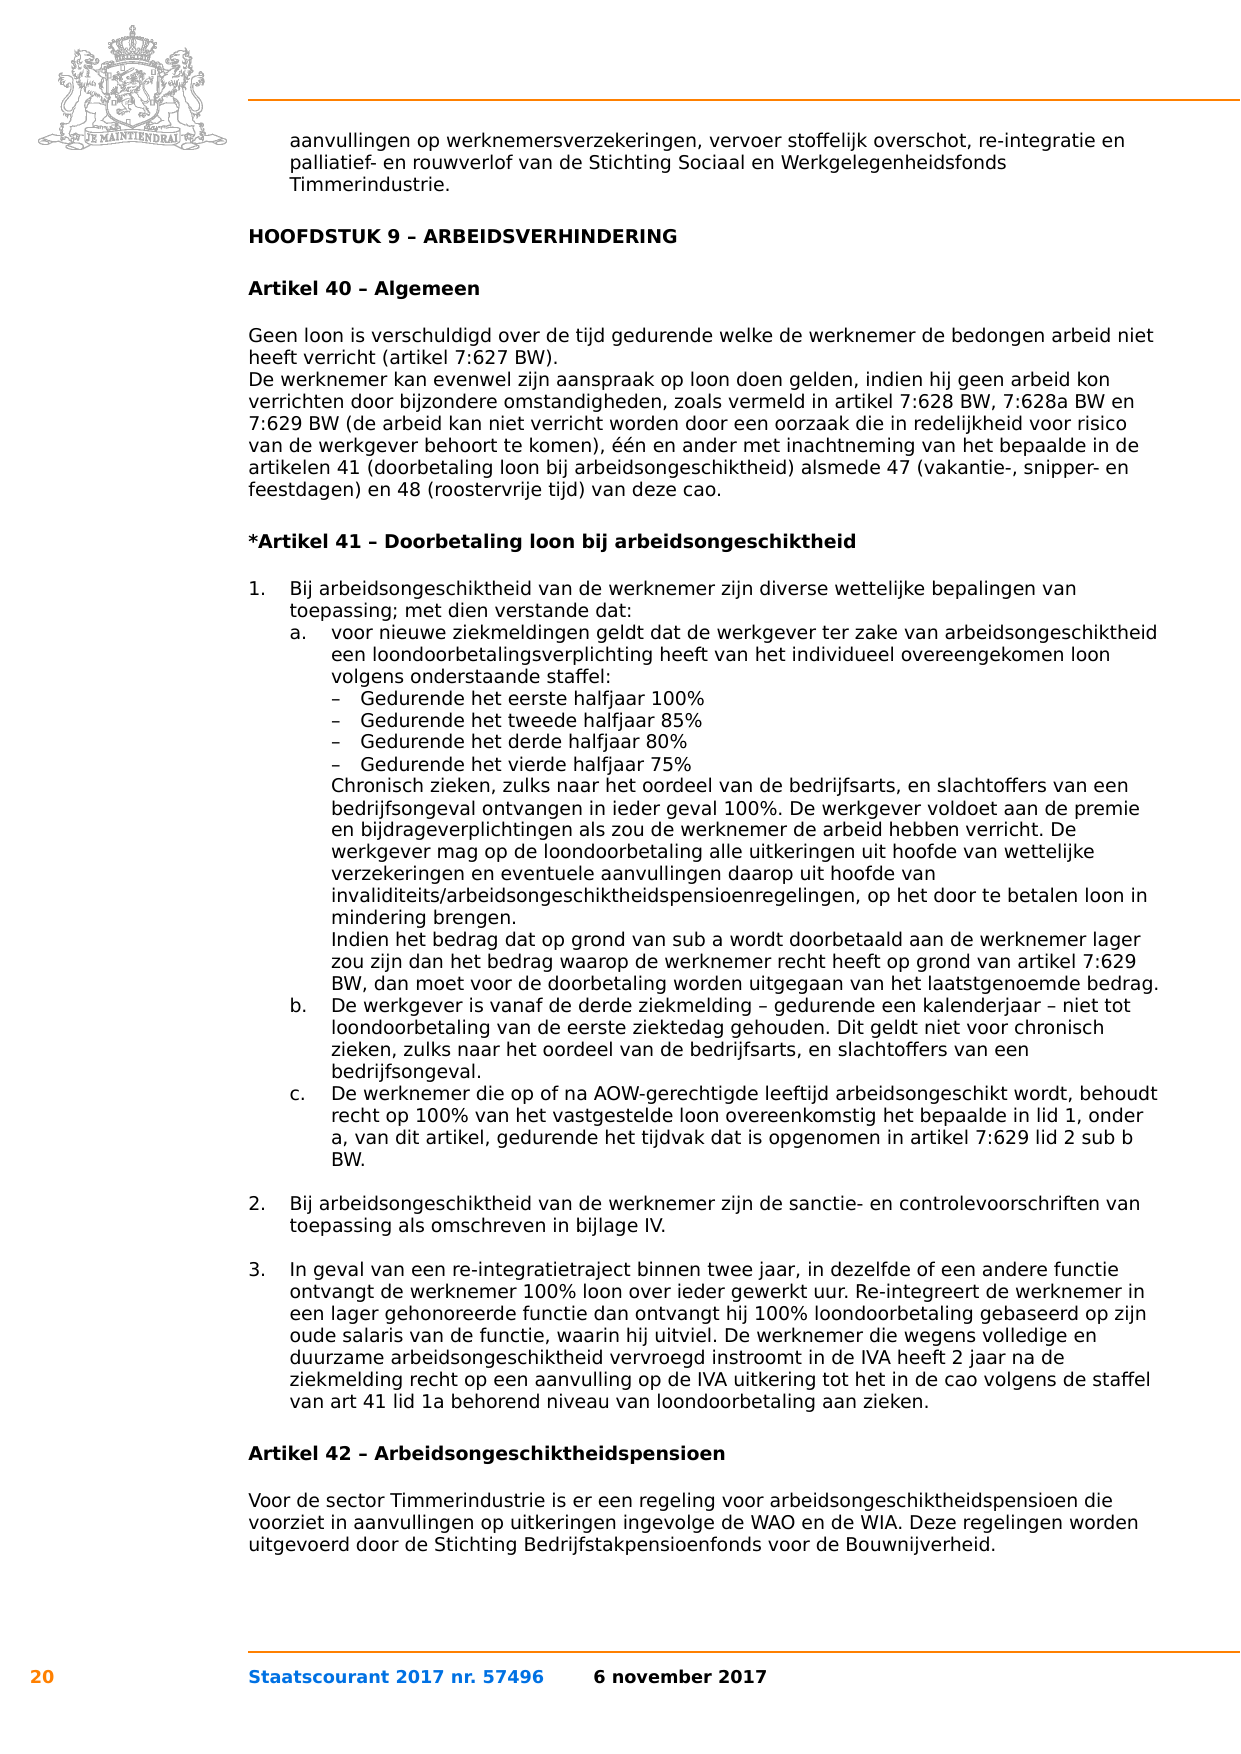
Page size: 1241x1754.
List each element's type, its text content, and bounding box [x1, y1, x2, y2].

subtitle Artikel 40 – Algemeen [248, 278, 1163, 300]
text De werknemer kan evenwel zijn aanspraak op loon doen gelden, indien hij geen arbeid kon verrichten door bijzondere omstandigheden, zoals vermeld in artikel 7:628 BW, 7:628a BW en 7:629 BW (de arbeid kan niet verricht worden door een oorzaak die in redelijkheid voor risico van de werkgever behoort te komen), één en ander met inachtneming van het bepaalde in de artikelen 41 (doorbetaling loon bij arbeidsongeschiktheid) alsmede 47 (vakantie-, snipper- en feestdagen) en 48 (roostervrije tijd) van deze cao. [248, 369, 1163, 501]
subtitle *Artikel 41 – Doorbetaling loon bij arbeidsongeschiktheid [248, 531, 1163, 553]
text – Gedurende het vierde halfjaar 75% [331, 753, 1163, 775]
text – Gedurende het derde halfjaar 80% [331, 731, 1163, 753]
text Voor de sector Timmerindustrie is er een regeling voor arbeidsongeschiktheidspensioen die voorziet in aanvullingen op uitkeringen ingevolge de WAO en de WIA. Deze regelingen worden uitgevoerd door de Stichting Bedrijfstakpensioenfonds voor de Bouwnijverheid. [248, 1489, 1163, 1556]
text 1. Bij arbeidsongeschiktheid van de werknemer zijn diverse wettelijke bepalingen van toepassing; met dien verstande dat: [248, 578, 1163, 622]
text c. De werknemer die op of na AOW-gerechtigde leeftijd arbeidsongeschikt wordt, behoudt recht op 100% van het vastgestelde loon overeenkomstig het bepaalde in lid 1, onder a, van dit artikel, gedurende het tijdvak dat is opgenomen in artikel 7:629 lid 2 sub b BW. [289, 1083, 1163, 1171]
picture [38, 25, 227, 150]
text 2. Bij arbeidsongeschiktheid van de werknemer zijn de sanctie- en controlevoorschriften van toepassing als omschreven in bijlage IV. [248, 1193, 1163, 1237]
text Chronisch zieken, zulks naar het oordeel van de bedrijfsarts, en slachtoffers van een bedrijfsongeval ontvangen in ieder geval 100%. De werkgever voldoet aan de premie en bijdrageverplichtingen als zou de werknemer de arbeid hebben verricht. De werkgever mag op de loondoorbetaling alle uitkeringen uit hoofde van wettelijke verzekeringen en eventuele aanvullingen daarop uit hoofde van invaliditeits/arbeidsongeschiktheidspensioenregelingen, op het door te betalen loon in mindering brengen. [331, 775, 1163, 929]
text – Gedurende het eerste halfjaar 100% [331, 687, 1163, 709]
subtitle HOOFDSTUK 9 – ARBEIDSVERHINDERING [248, 226, 1163, 248]
text aanvullingen op werknemersverzekeringen, vervoer stoffelijk overschot, re-integratie en palliatief- en rouwverlof van de Stichting Sociaal en Werkgelegenheidsfonds Timmerindustrie. [248, 130, 1163, 196]
text a. voor nieuwe ziekmeldingen geldt dat de werkgever ter zake van arbeidsongeschiktheid een loondoorbetalingsverplichting heeft van het individueel overeengekomen loon volgens onderstaande staffel: [289, 622, 1163, 687]
text b. De werkgever is vanaf de derde ziekmelding – gedurende een kalenderjaar – niet tot loondoorbetaling van de eerste ziektedag gehouden. Dit geldt niet voor chronisch zieken, zulks naar het oordeel van de bedrijfsarts, en slachtoffers van een bedrijfsongeval. [289, 995, 1163, 1083]
subtitle Artikel 42 – Arbeidsongeschiktheidspensioen [248, 1443, 1163, 1464]
text Indien het bedrag dat op grond van sub a wordt doorbetaald aan de werknemer lager zou zijn dan het bedrag waarop de werknemer recht heeft op grond van artikel 7:629 BW, dan moet voor de doorbetaling worden uitgegaan van het laatstgenoemde bedrag. [331, 929, 1163, 995]
text – Gedurende het tweede halfjaar 85% [331, 709, 1163, 731]
text 3. In geval van een re-integratietraject binnen twee jaar, in dezelfde of een andere functie ontvangt de werknemer 100% loon over ieder gewerkt uur. Re-integreert de werknemer in een lager gehonoreerde functie dan ontvangt hij 100% loondoorbetaling gebaseerd op zijn oude salaris van de functie, waarin hij uitviel. De werknemer die wegens volledige en duurzame arbeidsongeschiktheid vervroegd instroomt in de IVA heeft 2 jaar na de ziekmelding recht op een aanvulling op de IVA uitkering tot het in de cao volgens de staffel van art 41 lid 1a behorend niveau van loondoorbetaling aan zieken. [248, 1259, 1163, 1413]
text Geen loon is verschuldigd over de tijd gedurende welke de werknemer de bedongen arbeid niet heeft verricht (artikel 7:627 BW). [248, 325, 1163, 369]
